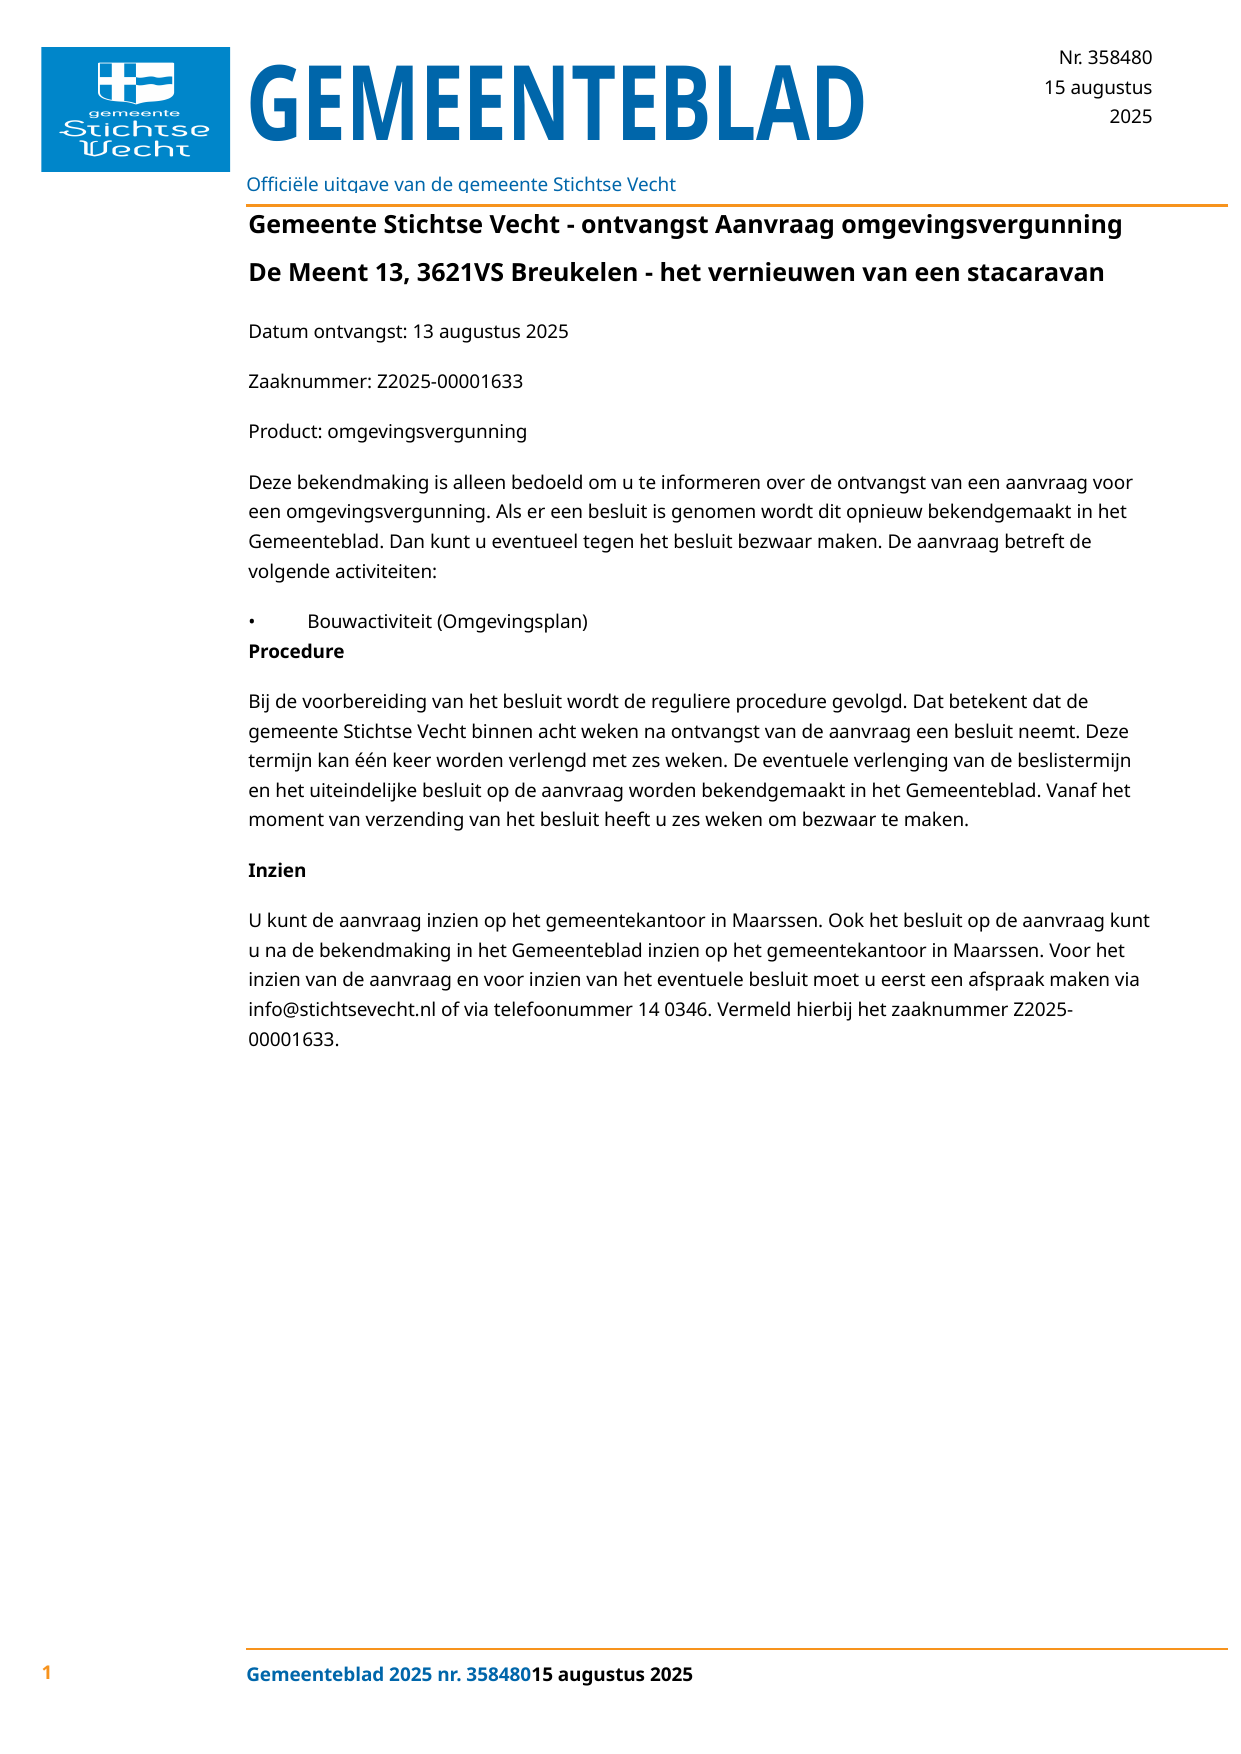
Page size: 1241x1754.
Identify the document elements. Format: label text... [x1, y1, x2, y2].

text Inzien [248, 857, 1152, 883]
text Procedure [248, 638, 1152, 664]
text Product: omgevingsvergunning [248, 419, 1152, 444]
text Gemeente Stichtse Vecht - ontvangst Aanvraag omgevingsvergunning De Meent 13, 3621VS Breukelen - het vernieuwen van een stacaravan [248, 207, 1152, 288]
picture [99, 63, 135, 101]
text Deze bekendmaking is alleen bedoeld om u te informeren over de ontvangst van een aanvraag voor een omgevingsvergunning. Als er een besluit is genomen wordt dit opnieuw bekendgemaakt in het Gemeenteblad. Dan kunt u eventueel tegen het besluit bezwaar maken. De aanvraag betreft de volgende activiteiten: [248, 469, 1152, 584]
list Bouwactiviteit (Omgevingsplan) [248, 608, 1152, 634]
picture [137, 63, 174, 103]
text Zaaknummer: Z2025-00001633 [248, 368, 1152, 394]
text Bij de voorbereiding van het besluit wordt de reguliere procedure gevolgd. Dat betekent dat de gemeente Stichtse Vecht binnen acht weken na ontvangst van de aanvraag een besluit neemt. Deze termijn kan één keer worden verlengd met zes weken. De eventuele verlenging van de beslistermijn en het uiteindelijke besluit op de aanvraag worden bekendgemaakt in het Gemeenteblad. Vanaf het moment van verzending van het besluit heeft u zes weken om bezwaar te maken. [248, 688, 1152, 832]
text Datum ontvangst: 13 augustus 2025 [248, 318, 1152, 344]
text U kunt de aanvraag inzien op het gemeentekantoor in Maarssen. Ook het besluit op de aanvraag kunt u na de bekendmaking in het Gemeenteblad inzien op het gemeentekantoor in Maarssen. Voor het inzien van de aanvraag en voor inzien van het eventuele besluit moet u eerst een afspraak maken via info@stichtsevecht.nl of via telefoonummer 14 0346. Vermeld hierbij het zaaknummer Z2025-00001633. [248, 907, 1152, 1052]
